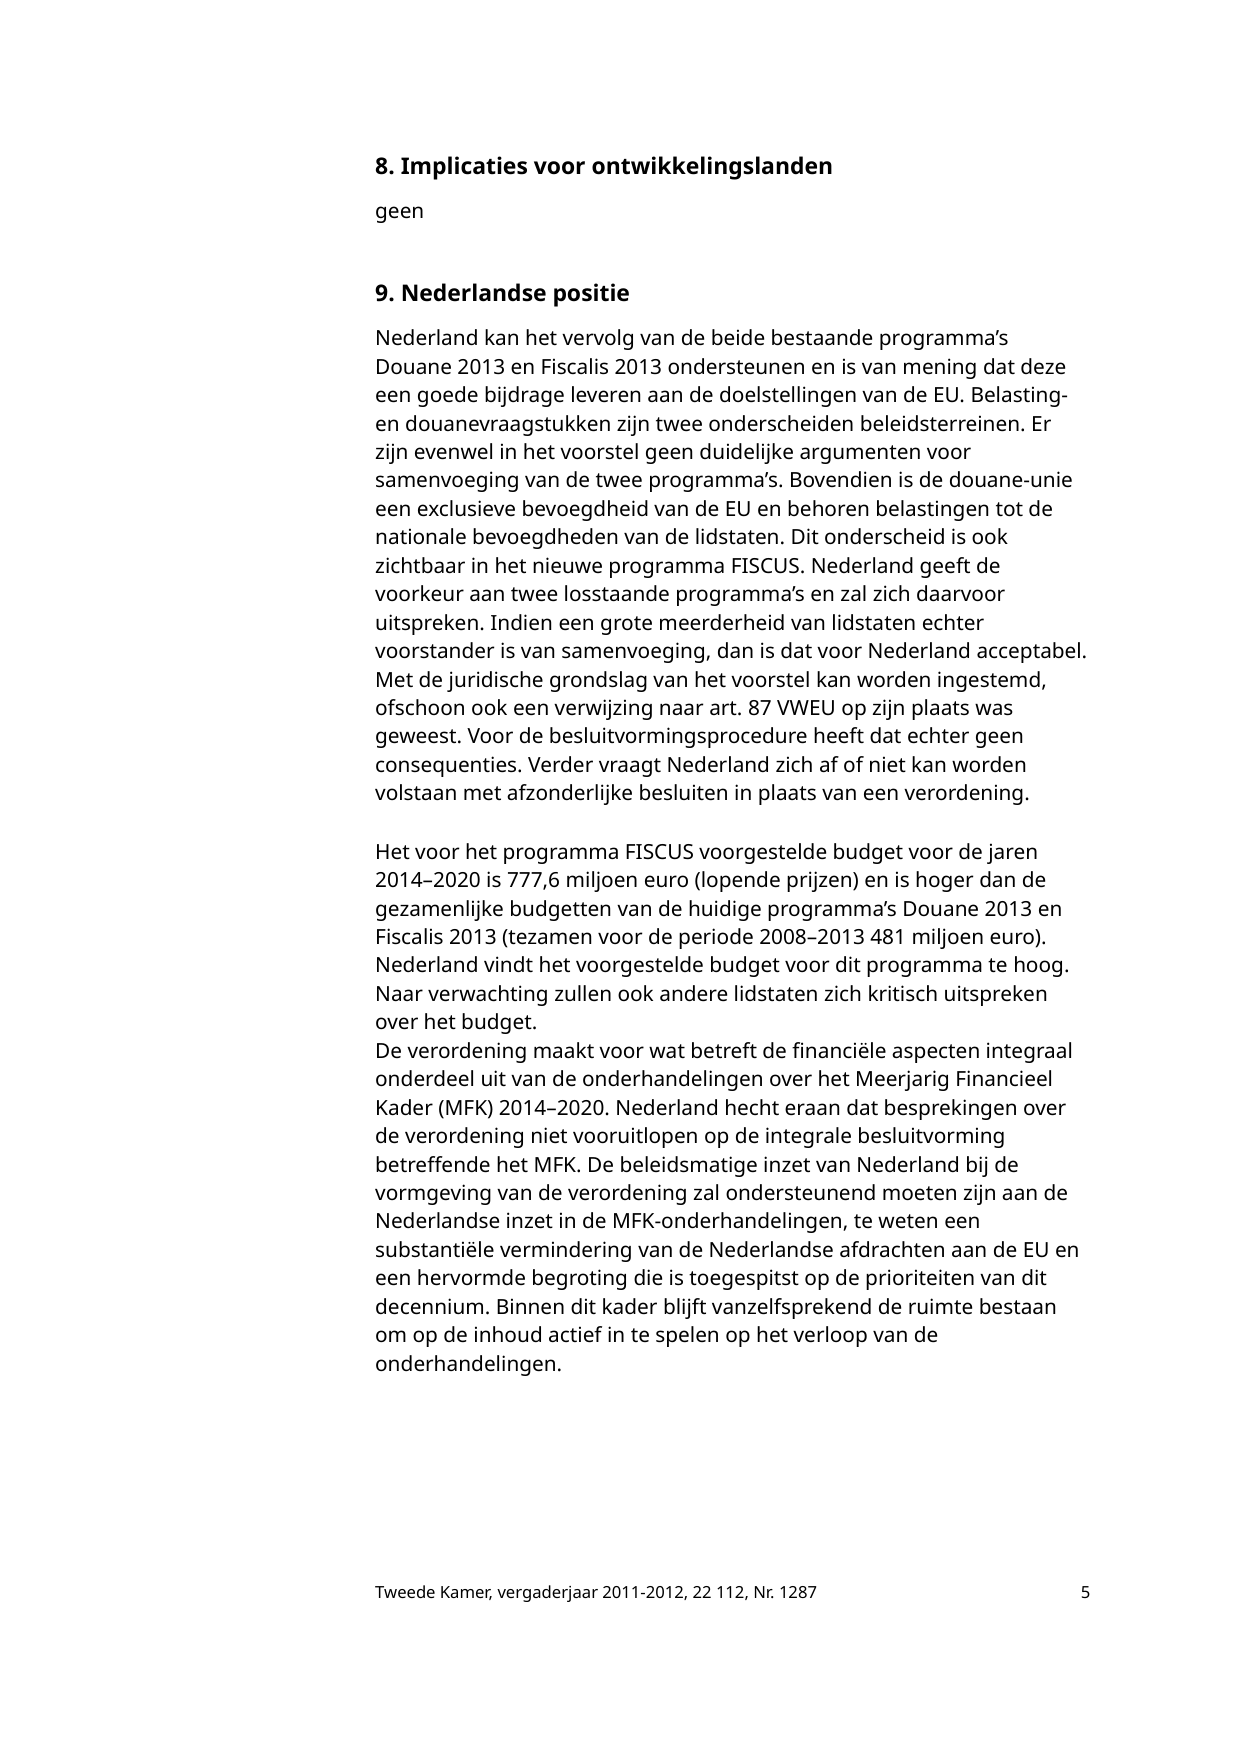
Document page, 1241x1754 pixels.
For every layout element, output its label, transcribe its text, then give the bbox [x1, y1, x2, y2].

text Met de juridische grondslag van het voorstel kan worden ingestemd, ofschoon ook een verwijzing naar art. 87 VWEU op zijn plaats was geweest. Voor de besluitvormingsprocedure heeft dat echter geen consequenties. Verder vraagt Nederland zich af of niet kan worden volstaan met afzonderlijke besluiten in plaats van een verordening. [375, 665, 1090, 807]
text Het voor het programma FISCUS voorgestelde budget voor de jaren 2014–2020 is 777,6 miljoen euro (lopende prijzen) en is hoger dan de gezamenlijke budgetten van de huidige programma’s Douane 2013 en Fiscalis 2013 (tezamen voor de periode 2008–2013 481 miljoen euro). Nederland vindt het voorgestelde budget voor dit programma te hoog. Naar verwachting zullen ook andere lidstaten zich kritisch uitspreken over het budget. [375, 837, 1090, 1036]
text Nederland kan het vervolg van de beide bestaande programma’s Douane 2013 en Fiscalis 2013 ondersteunen en is van mening dat deze een goede bijdrage leveren aan de doelstellingen van de EU. Belasting- en douanevraagstukken zijn twee onderscheiden beleidsterreinen. Er zijn evenwel in het voorstel geen duidelijke argumenten voor samenvoeging van de twee programma’s. Bovendien is de douane-unie een exclusieve bevoegdheid van de EU en behoren belastingen tot de nationale bevoegdheden van de lidstaten. Dit onderscheid is ook zichtbaar in het nieuwe programma FISCUS. Nederland geeft de voorkeur aan twee losstaande programma’s en zal zich daarvoor uitspreken. Indien een grote meerderheid van lidstaten echter voorstander is van samenvoeging, dan is dat voor Nederland acceptabel. [375, 323, 1090, 665]
text geen [375, 196, 1090, 225]
subtitle 8. Implicaties voor ontwikkelingslanden [375, 150, 1090, 181]
subtitle 9. Nederlandse positie [375, 277, 1090, 308]
text De verordening maakt voor wat betreft de financiële aspecten integraal onderdeel uit van de onderhandelingen over het Meerjarig Financieel Kader (MFK) 2014–2020. Nederland hecht eraan dat besprekingen over de verordening niet vooruitlopen op de integrale besluitvorming betreffende het MFK. De beleidsmatige inzet van Nederland bij de vormgeving van de verordening zal ondersteunend moeten zijn aan de Nederlandse inzet in de MFK-onderhandelingen, te weten een substantiële vermindering van de Nederlandse afdrachten aan de EU en een hervormde begroting die is toegespitst op de prioriteiten van dit decennium. Binnen dit kader blijft vanzelfsprekend de ruimte bestaan om op de inhoud actief in te spelen op het verloop van de onderhandelingen. [375, 1036, 1090, 1377]
